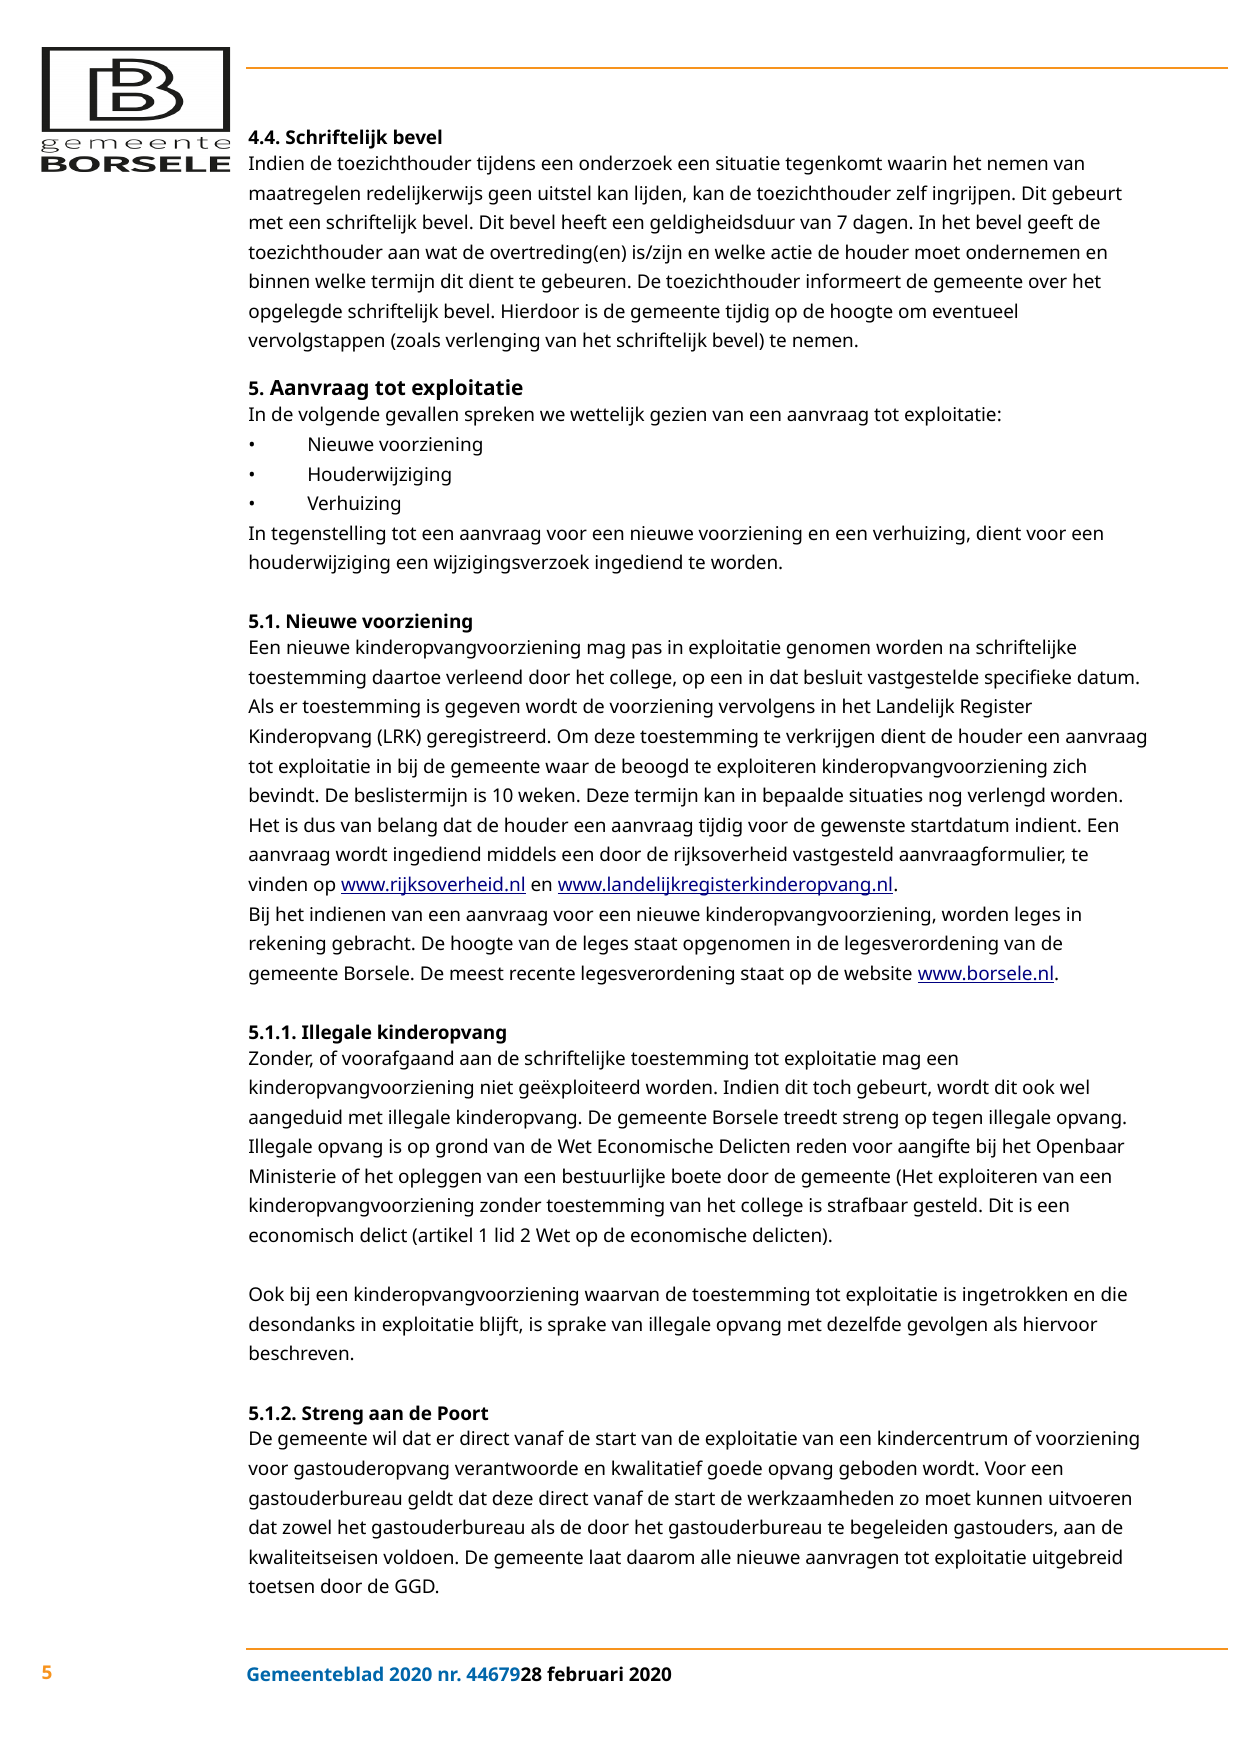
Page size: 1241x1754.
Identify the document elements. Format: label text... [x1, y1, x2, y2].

text In de volgende gevallen spreken we wettelijk gezien van een aanvraag tot exploitatie: [248, 402, 1152, 427]
text 5.1. Nieuwe voorziening [248, 609, 1152, 634]
text Indien de toezichthouder tijdens een onderzoek een situatie tegenkomt waarin het nemen van maatregelen redelijkerwijs geen uitstel kan lijden, kan de toezichthouder zelf ingrijpen. Dit gebeurt met een schriftelijk bevel. Dit bevel heeft een geldigheidsduur van 7 dagen. In het bevel geeft de toezichthouder aan wat de overtreding(en) is/zijn en welke actie de houder moet ondernemen en binnen welke termijn dit dient te gebeuren. De toezichthouder informeert de gemeente over het opgelegde schriftelijk bevel. Hierdoor is de gemeente tijdig op de hoogte om eventueel vervolgstappen (zoals verlenging van het schriftelijk bevel) te nemen. [248, 150, 1152, 353]
text Bij het indienen van een aanvraag voor een nieuwe kinderopvangvoorziening, worden leges in rekening gebracht. De hoogte van de leges staat opgenomen in de legesverordening van de gemeente Borsele. De meest recente legesverordening staat op de website www.borsele.nl. [248, 901, 1152, 986]
list Nieuwe voorziening [248, 431, 1152, 457]
text 5.1.2. Streng aan de Poort [248, 1400, 1152, 1426]
text Ook bij een kinderopvangvoorziening waarvan de toestemming tot exploitatie is ingetrokken en die desondanks in exploitatie blijft, is sprake van illegale opvang met dezelfde gevolgen als hiervoor beschreven. [248, 1281, 1152, 1366]
list Verhuizing [248, 490, 1152, 516]
text Een nieuwe kinderopvangvoorziening mag pas in exploitatie genomen worden na schriftelijke toestemming daartoe verleend door het college, op een in dat besluit vastgestelde specifieke datum. Als er toestemming is gegeven wordt de voorziening vervolgens in het Landelijk Register Kinderopvang (LRK) geregistreerd. Om deze toestemming te verkrijgen dient de houder een aanvraag tot exploitatie in bij de gemeente waar de beoogd te exploiteren kinderopvangvoorziening zich bevindt. De beslistermijn is 10 weken. Deze termijn kan in bepaalde situaties nog verlengd worden. Het is dus van belang dat de houder een aanvraag tijdig voor de gewenste startdatum indient. Een aanvraag wordt ingediend middels een door de rijksoverheid vastgesteld aanvraagformulier, te vinden op www.rijksoverheid.nl en www.landelijkregisterkinderopvang.nl. [248, 634, 1152, 897]
text 5. Aanvraag tot exploitatie [248, 373, 1152, 402]
text Zonder, of voorafgaand aan de schriftelijke toestemming tot exploitatie mag een kinderopvangvoorziening niet geëxploiteerd worden. Indien dit toch gebeurt, wordt dit ook wel aangeduid met illegale kinderopvang. De gemeente Borsele treedt streng op tegen illegale opvang. Illegale opvang is op grond van de Wet Economische Delicten reden voor aangifte bij het Openbaar Ministerie of het opleggen van een bestuurlijke boete door de gemeente (Het exploiteren van een kinderopvangvoorziening zonder toestemming van het college is strafbaar gesteld. Dit is een economisch delict (artikel 1 lid 2 Wet op de economische delicten). [248, 1045, 1152, 1248]
picture [41, 47, 231, 172]
text 4.4. Schriftelijk bevel [248, 124, 1152, 150]
text De gemeente wil dat er direct vanaf de start van de exploitatie van een kindercentrum of voorziening voor gastouderopvang verantwoorde en kwalitatief goede opvang geboden wordt. Voor een gastouderbureau geldt dat deze direct vanaf de start de werkzaamheden zo moet kunnen uitvoeren dat zowel het gastouderbureau als de door het gastouderbureau te begeleiden gastouders, aan de kwaliteitseisen voldoen. De gemeente laat daarom alle nieuwe aanvragen tot exploitatie uitgebreid toetsen door de GGD. [248, 1426, 1152, 1599]
text 5.1.1. Illegale kinderopvang [248, 1019, 1152, 1045]
text In tegenstelling tot een aanvraag voor een nieuwe voorziening en een verhuizing, dient voor een houderwijziging een wijzigingsverzoek ingediend te worden. [248, 520, 1152, 575]
list Houderwijziging [248, 461, 1152, 487]
